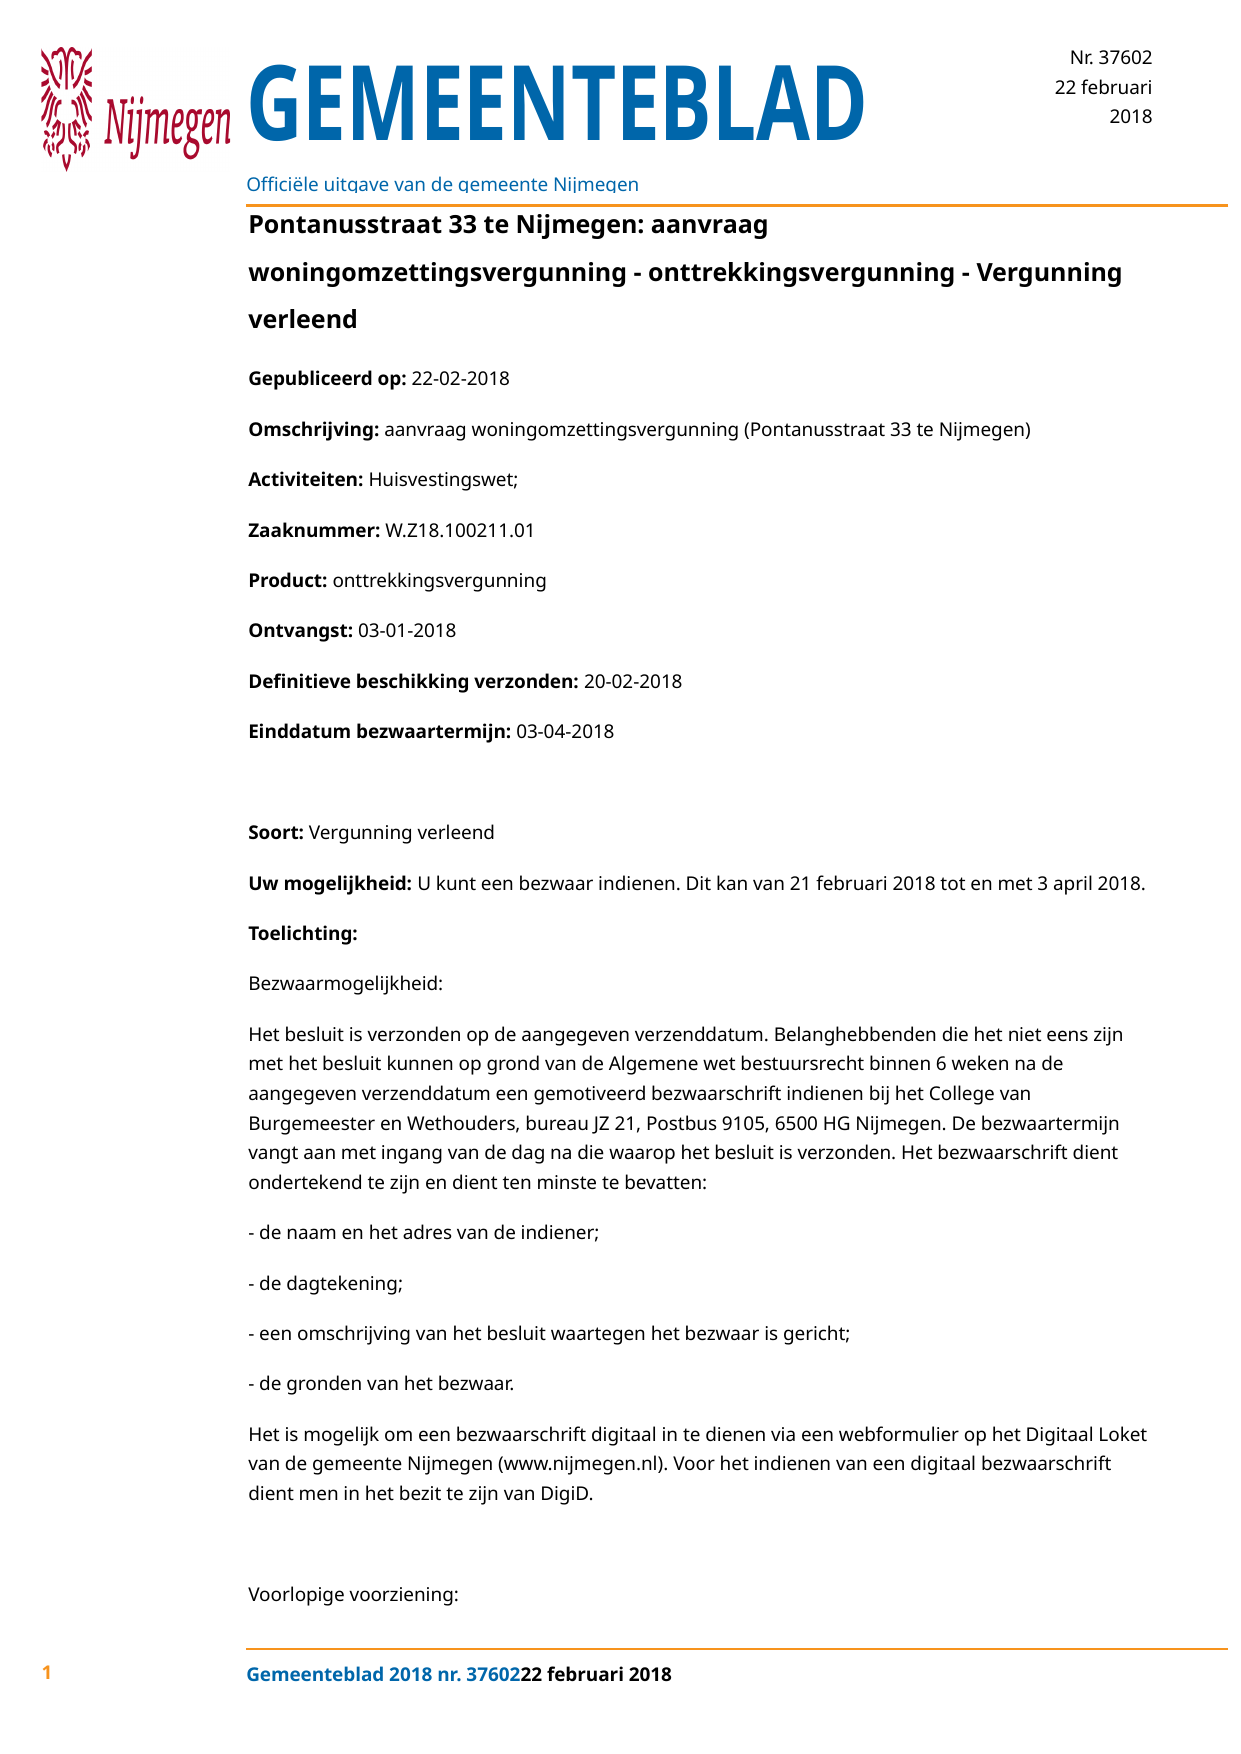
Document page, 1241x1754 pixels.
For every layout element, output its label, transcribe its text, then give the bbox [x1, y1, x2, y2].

text Pontanusstraat 33 te Nijmegen: aanvraag woningomzettingsvergunning - onttrekkingsvergunning - Vergunning verleend [248, 207, 1152, 336]
text Toelichting: [248, 920, 1152, 946]
text Einddatum bezwaartermijn: 03-04-2018 [248, 718, 1152, 744]
text Activiteiten: Huisvestingswet; [248, 466, 1152, 492]
text Ontvangst: 03-01-2018 [248, 618, 1152, 643]
text - de gronden van het bezwaar. [248, 1371, 1152, 1396]
text Gepubliceerd op: 22-02-2018 [248, 366, 1152, 391]
text Bezwaarmogelijkheid: [248, 971, 1152, 996]
picture [41, 47, 231, 172]
text - de dagtekening; [248, 1270, 1152, 1295]
text Definitieve beschikking verzonden: 20-02-2018 [248, 668, 1152, 694]
text Product: onttrekkingsvergunning [248, 567, 1152, 593]
text Zaaknummer: W.Z18.100211.01 [248, 517, 1152, 542]
text Uw mogelijkheid: U kunt een bezwaar indienen. Dit kan van 21 februari 2018 tot en met 3 april 2018. [248, 870, 1152, 895]
text Voorlopige voorziening: [248, 1581, 1152, 1607]
text - een omschrijving van het besluit waartegen het bezwaar is gericht; [248, 1320, 1152, 1346]
text Omschrijving: aanvraag woningomzettingsvergunning (Pontanusstraat 33 te Nijmegen) [248, 416, 1152, 442]
text Het besluit is verzonden op de aangegeven verzenddatum. Belanghebbenden die het niet eens zijn met het besluit kunnen op grond van de Algemene wet bestuursrecht binnen 6 weken na de aangegeven verzenddatum een gemotiveerd bezwaarschrift indienen bij het College van Burgemeester en Wethouders, bureau JZ 21, Postbus 9105, 6500 HG Nijmegen. De bezwaartermijn vangt aan met ingang van de dag na die waarop het besluit is verzonden. Het bezwaarschrift dient ondertekend te zijn en dient ten minste te bevatten: [248, 1021, 1152, 1194]
text - de naam en het adres van de indiener; [248, 1219, 1152, 1245]
text Soort: Vergunning verleend [248, 819, 1152, 845]
text Het is mogelijk om een bezwaarschrift digitaal in te dienen via een webformulier op het Digitaal Loket van de gemeente Nijmegen (www.nijmegen.nl). Voor het indienen van een digitaal bezwaarschrift dient men in het bezit te zijn van DigiD. [248, 1421, 1152, 1506]
